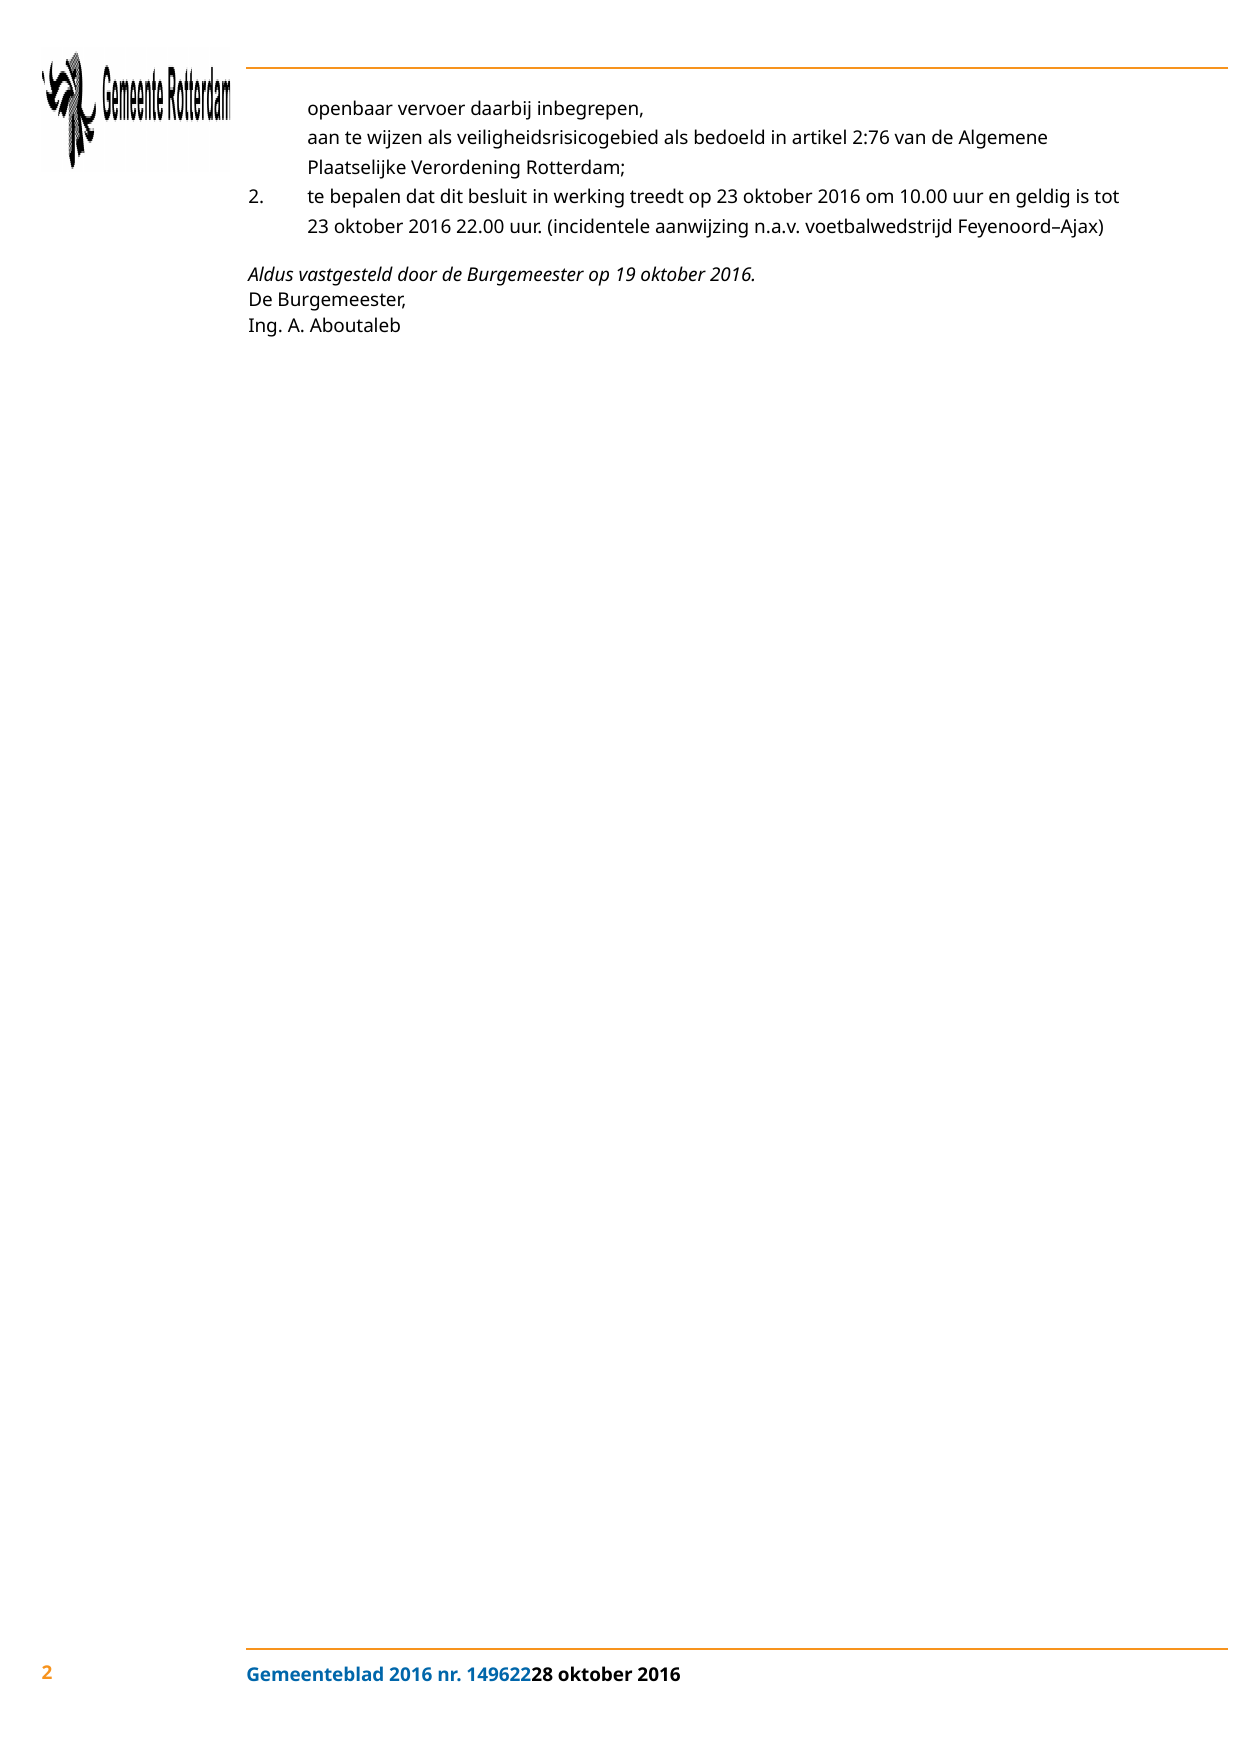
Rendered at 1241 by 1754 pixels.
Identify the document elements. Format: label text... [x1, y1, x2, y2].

list aan te wijzen als veiligheidsrisicogebied als bedoeld in artikel 2:76 van de Algemene Plaatselijke Verordening Rotterdam; [248, 124, 1152, 180]
text Aldus vastgesteld door de Burgemeester op 19 oktober 2016. [248, 261, 1152, 287]
text Ing. A. Aboutaleb [248, 312, 1152, 338]
list openbaar vervoer daarbij inbegrepen, [248, 95, 1152, 121]
list te bepalen dat dit besluit in werking treedt op 23 oktober 2016 om 10.00 uur en geldig is tot 23 oktober 2016 22.00 uur. (incidentele aanwijzing n.a.v. voetbalwedstrijd Feyenoord–Ajax) [248, 183, 1152, 239]
text De Burgemeester, [248, 287, 1152, 312]
picture [41, 47, 231, 172]
